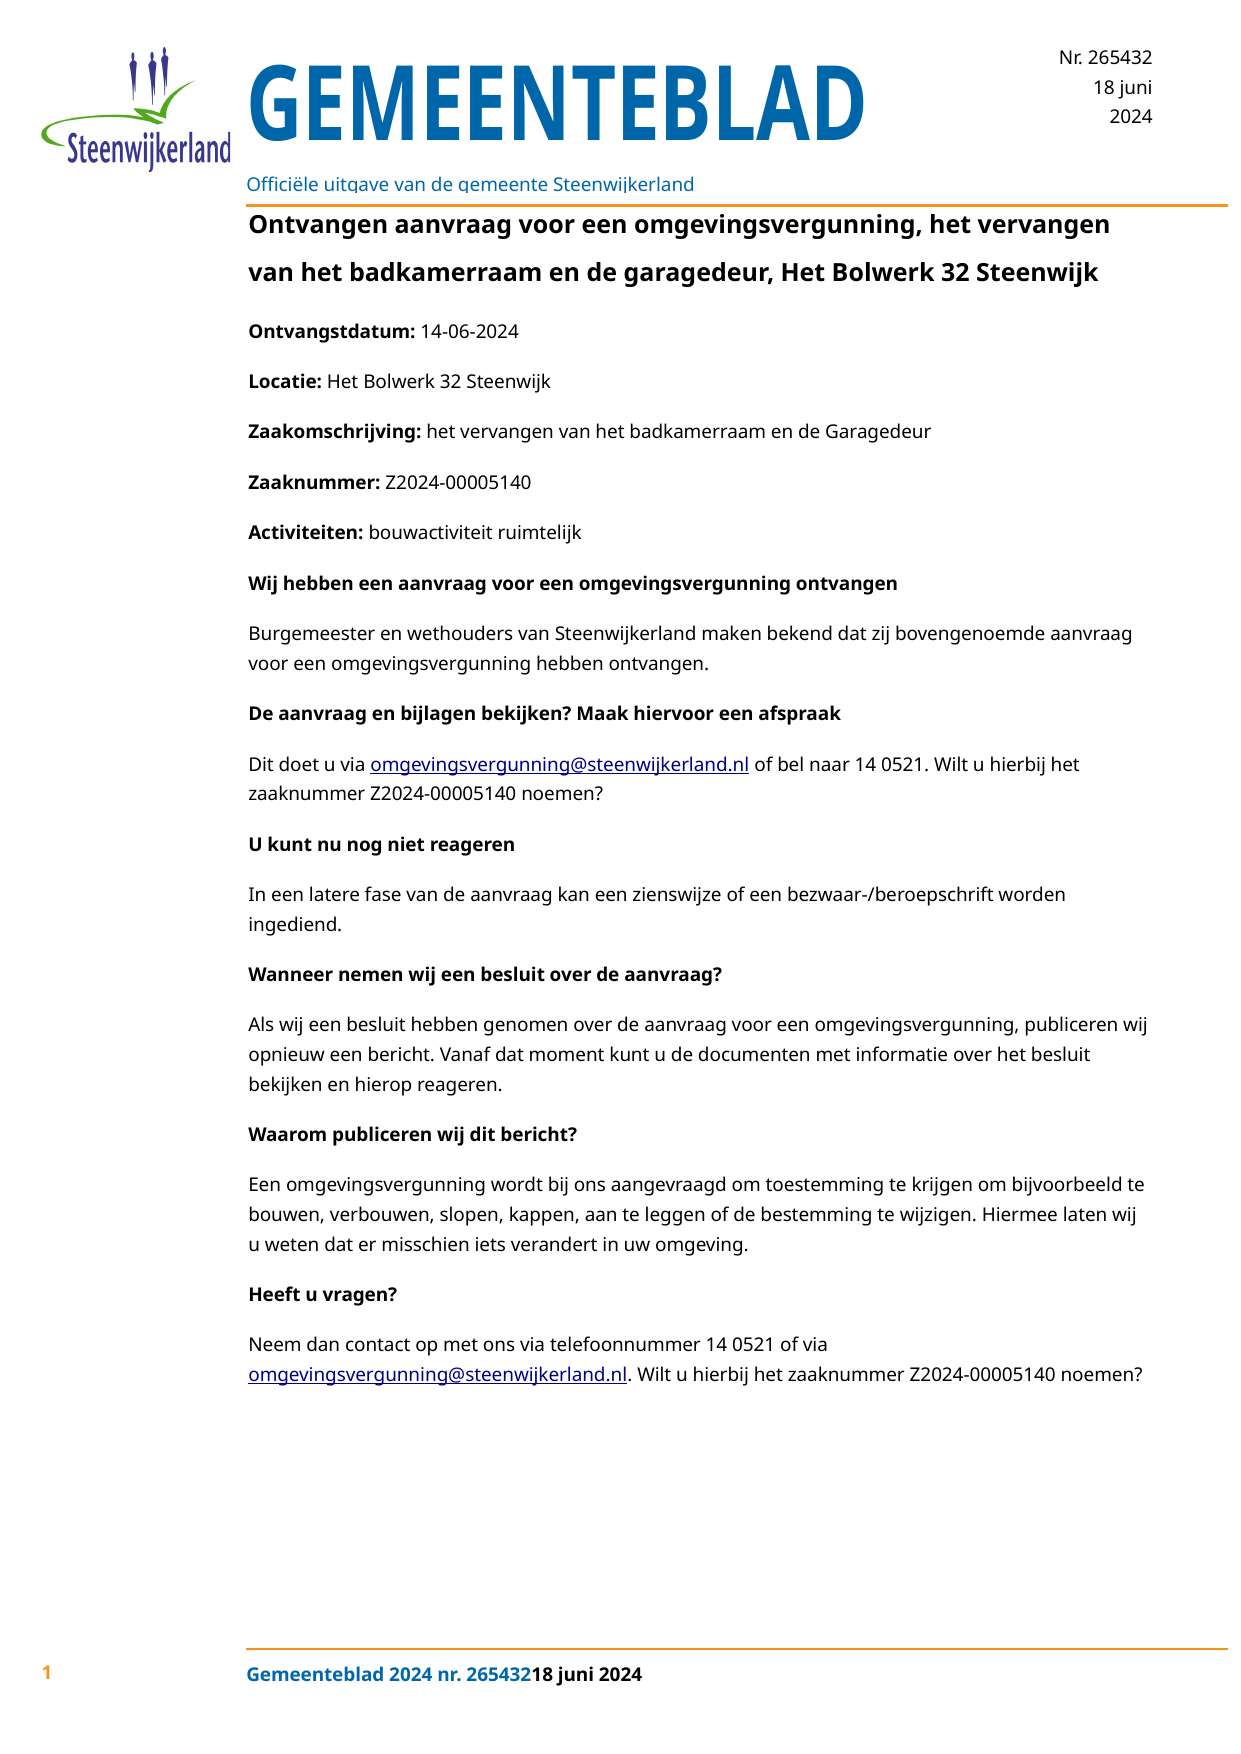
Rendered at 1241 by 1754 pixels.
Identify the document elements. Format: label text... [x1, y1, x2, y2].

text U kunt nu nog niet reageren [248, 831, 1152, 857]
text Wanneer nemen wij een besluit over de aanvraag? [248, 961, 1152, 987]
text Een omgevingsvergunning wordt bij ons aangevraagd om toestemming te krijgen om bijvoorbeeld te bouwen, verbouwen, slopen, kappen, aan te leggen of de bestemming te wijzigen. Hiermee laten wij u weten dat er misschien iets verandert in uw omgeving. [248, 1172, 1152, 1257]
text Ontvangen aanvraag voor een omgevingsvergunning, het vervangen van het badkamerraam en de garagedeur, Het Bolwerk 32 Steenwijk [248, 207, 1152, 288]
text Neem dan contact op met ons via telefoonnummer 14 0521 of via omgevingsvergunning@steenwijkerland.nl. Wilt u hierbij het zaaknummer Z2024-00005140 noemen? [248, 1332, 1152, 1387]
text Waarom publiceren wij dit bericht? [248, 1121, 1152, 1147]
text Locatie: Het Bolwerk 32 Steenwijk [248, 368, 1152, 394]
text De aanvraag en bijlagen bekijken? Maak hiervoor een afspraak [248, 700, 1152, 726]
text In een latere fase van de aanvraag kan een zienswijze of een bezwaar-/beroepschrift worden ingediend. [248, 881, 1152, 937]
text Dit doet u via omgevingsvergunning@steenwijkerland.nl of bel naar 14 0521. Wilt u hierbij het zaaknummer Z2024-00005140 noemen? [248, 751, 1152, 806]
text Ontvangstdatum: 14-06-2024 [248, 318, 1152, 344]
text Zaaknummer: Z2024-00005140 [248, 469, 1152, 495]
text Als wij een besluit hebben genomen over de aanvraag voor een omgevingsvergunning, publiceren wij opnieuw een bericht. Vanaf dat moment kunt u de documenten met informatie over het besluit bekijken en hierop reageren. [248, 1012, 1152, 1097]
text Activiteiten: bouwactiviteit ruimtelijk [248, 519, 1152, 545]
text Burgemeester en wethouders van Steenwijkerland maken bekend dat zij bovengenoemde aanvraag voor een omgevingsvergunning hebben ontvangen. [248, 620, 1152, 676]
text Wij hebben een aanvraag voor een omgevingsvergunning ontvangen [248, 570, 1152, 596]
picture [41, 47, 231, 172]
text Heeft u vragen? [248, 1281, 1152, 1307]
text Zaakomschrijving: het vervangen van het badkamerraam en de Garagedeur [248, 419, 1152, 444]
